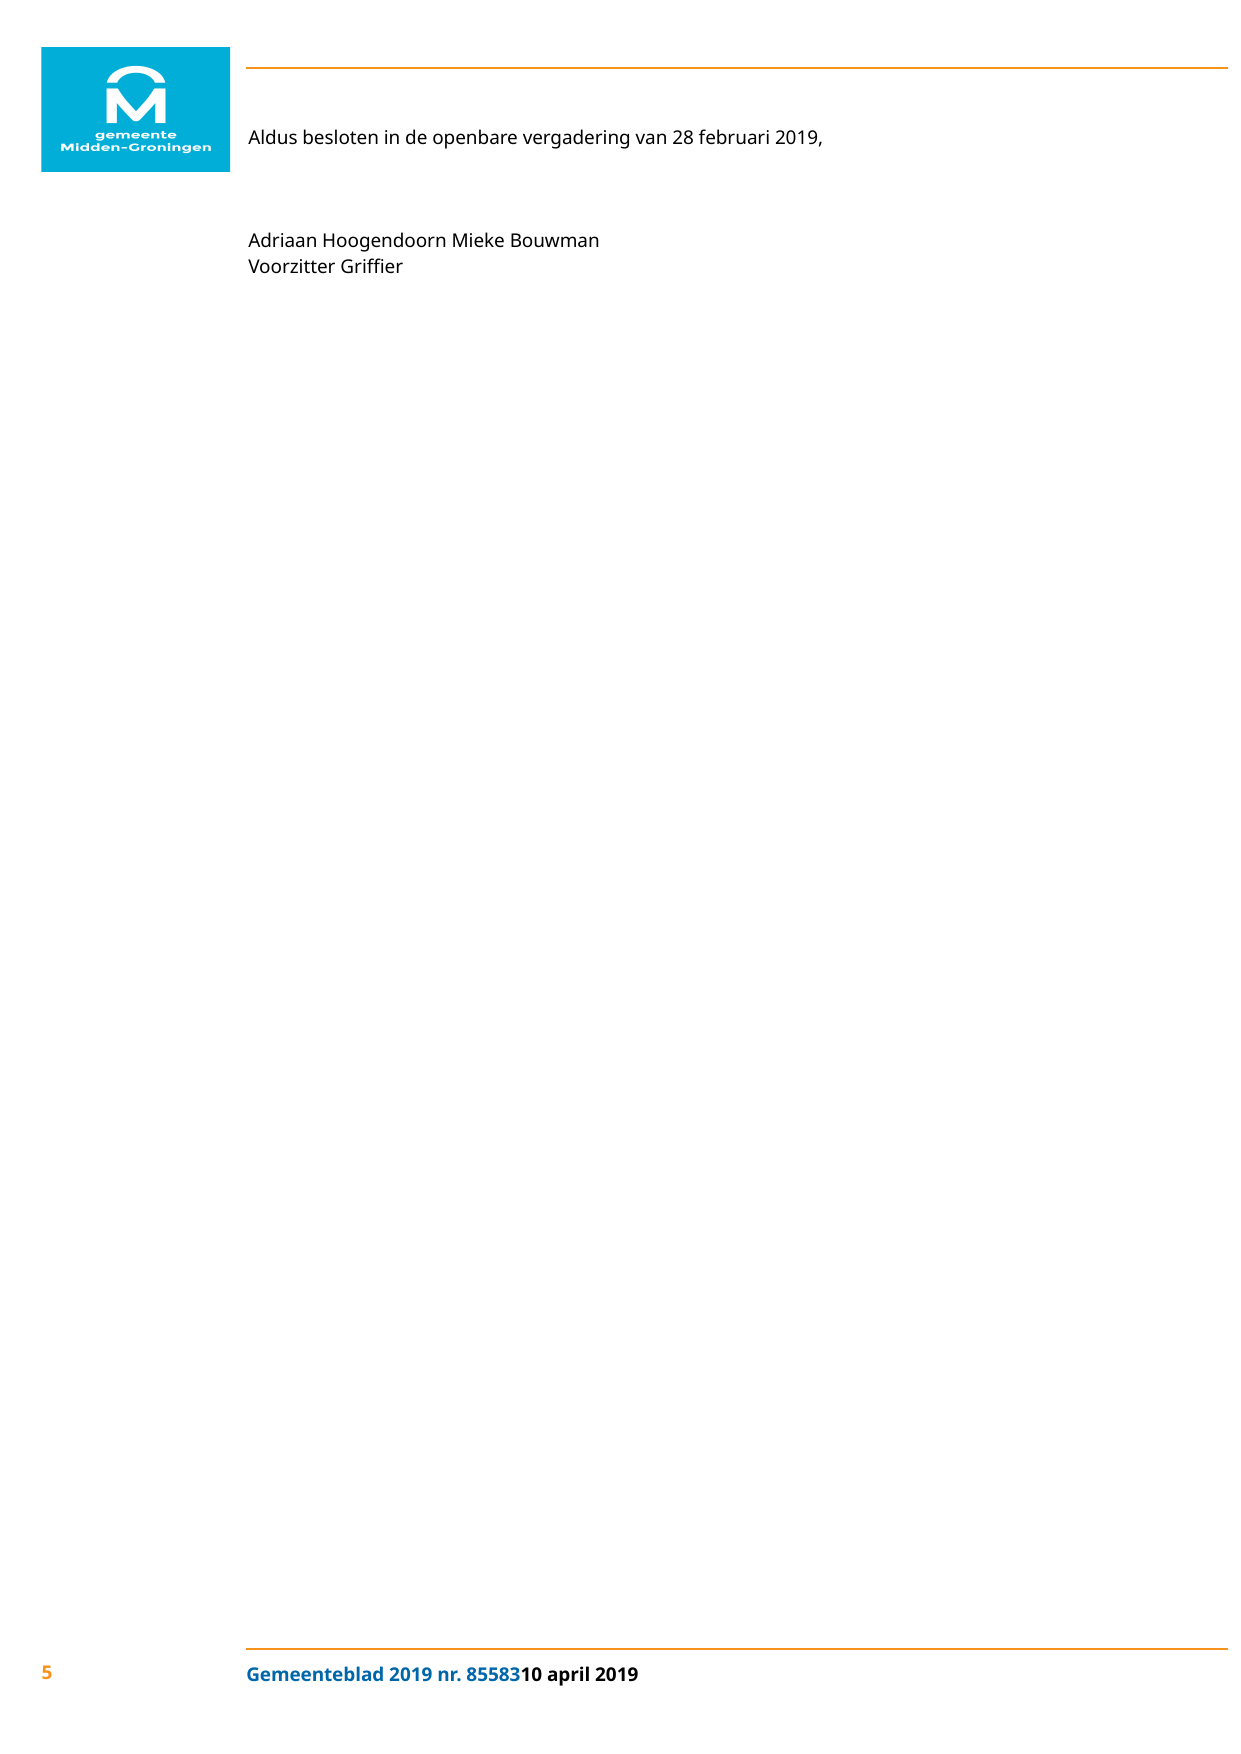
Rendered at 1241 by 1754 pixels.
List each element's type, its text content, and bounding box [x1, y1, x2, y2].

picture [108, 66, 164, 82]
picture [184, 146, 190, 153]
picture [107, 89, 165, 122]
text Aldus besloten in de openbare vergadering van 28 februari 2019, [248, 124, 1152, 150]
text Voorzitter Griffier [248, 253, 1152, 279]
text Adriaan Hoogendoorn Mieke Bouwman [248, 227, 1152, 253]
